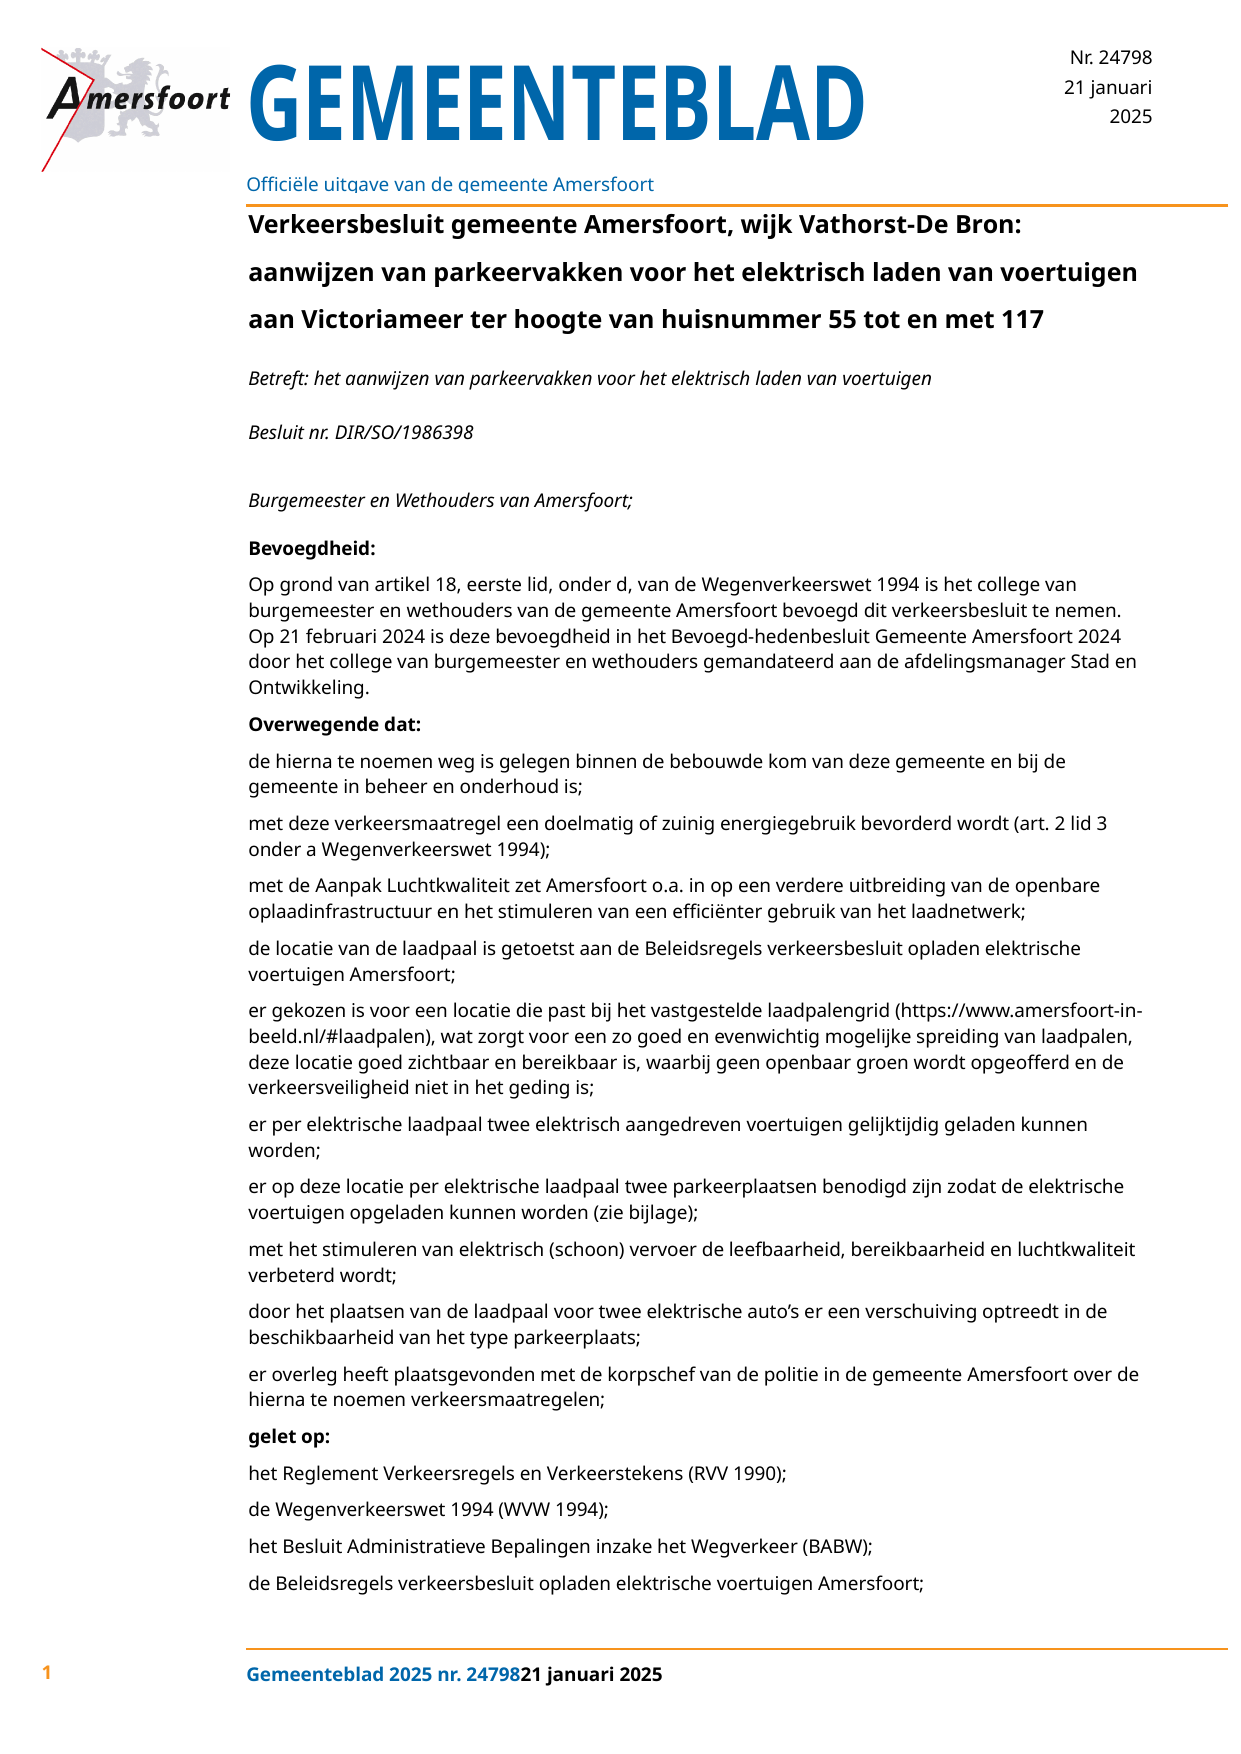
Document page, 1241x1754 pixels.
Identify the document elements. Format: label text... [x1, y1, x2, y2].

text Overwegende dat: [248, 711, 1152, 737]
text er op deze locatie per elektrische laadpaal twee parkeerplaatsen benodigd zijn zodat de elektrische voertuigen opgeladen kunnen worden (zie bijlage); [248, 1174, 1152, 1225]
text Bevoegdheid: [248, 535, 1152, 561]
text Op grond van artikel 18, eerste lid, onder d, van de Wegenverkeerswet 1994 is het college van burgemeester en wethouders van de gemeente Amersfoort bevoegd dit verkeersbesluit te nemen. Op 21 februari 2024 is deze bevoegdheid in het Bevoegd-hedenbesluit Gemeente Amersfoort 2024 door het college van burgemeester en wethouders gemandateerd aan de afdelingsmanager Stad en Ontwikkeling. [248, 572, 1152, 700]
text er per elektrische laadpaal twee elektrisch aangedreven voertuigen gelijktijdig geladen kunnen worden; [248, 1111, 1152, 1163]
text er overleg heeft plaatsgevonden met de korpschef van de politie in de gemeente Amersfoort over de hierna te noemen verkeersmaatregelen; [248, 1361, 1152, 1412]
text met de Aanpak Luchtkwaliteit zet Amersfoort o.a. in op een verdere uitbreiding van de openbare oplaadinfrastructuur en het stimuleren van een efficiënter gebruik van het laadnetwerk; [248, 873, 1152, 924]
text het Reglement Verkeersregels en Verkeerstekens (RVV 1990); [248, 1460, 1152, 1486]
text Betreft: het aanwijzen van parkeervakken voor het elektrisch laden van voertuigen [248, 366, 1152, 391]
text met het stimuleren van elektrisch (schoon) vervoer de leefbaarheid, bereikbaarheid en luchtkwaliteit verbeterd wordt; [248, 1236, 1152, 1287]
text gelet op: [248, 1423, 1152, 1449]
text het Besluit Administratieve Bepalingen inzake het Wegverkeer (BABW); [248, 1533, 1152, 1559]
text er gekozen is voor een locatie die past bij het vastgestelde laadpalengrid (https://www.amersfoort-in-beeld.nl/#laadpalen), wat zorgt voor een zo goed en evenwichtig mogelijke spreiding van laadpalen, deze locatie goed zichtbaar en bereikbaar is, waarbij geen openbaar groen wordt opgeofferd en de verkeersveiligheid niet in het geding is; [248, 997, 1152, 1100]
text de Wegenverkeerswet 1994 (WVW 1994); [248, 1497, 1152, 1522]
text met deze verkeersmaatregel een doelmatig of zuinig energiegebruik bevorderd wordt (art. 2 lid 3 onder a Wegenverkeerswet 1994); [248, 810, 1152, 862]
text door het plaatsen van de laadpaal voor twee elektrische auto’s er een verschuiving optreedt in de beschikbaarheid van het type parkeerplaats; [248, 1298, 1152, 1350]
text Verkeersbesluit gemeente Amersfoort, wijk Vathorst-De Bron: aanwijzen van parkeervakken voor het elektrisch laden van voertuigen aan Victoriameer ter hoogte van huisnummer 55 tot en met 117 [248, 207, 1152, 336]
text Burgemeester en Wethouders van Amersfoort; [248, 487, 1152, 513]
picture [41, 47, 231, 172]
text de locatie van de laadpaal is getoetst aan de Beleidsregels verkeersbesluit opladen elektrische voertuigen Amersfoort; [248, 935, 1152, 986]
text de hierna te noemen weg is gelegen binnen de bebouwde kom van deze gemeente en bij de gemeente in beheer en onderhoud is; [248, 748, 1152, 799]
text de Beleidsregels verkeersbesluit opladen elektrische voertuigen Amersfoort; [248, 1570, 1152, 1596]
text Besluit nr. DIR/SO/1986398 [248, 419, 1152, 445]
